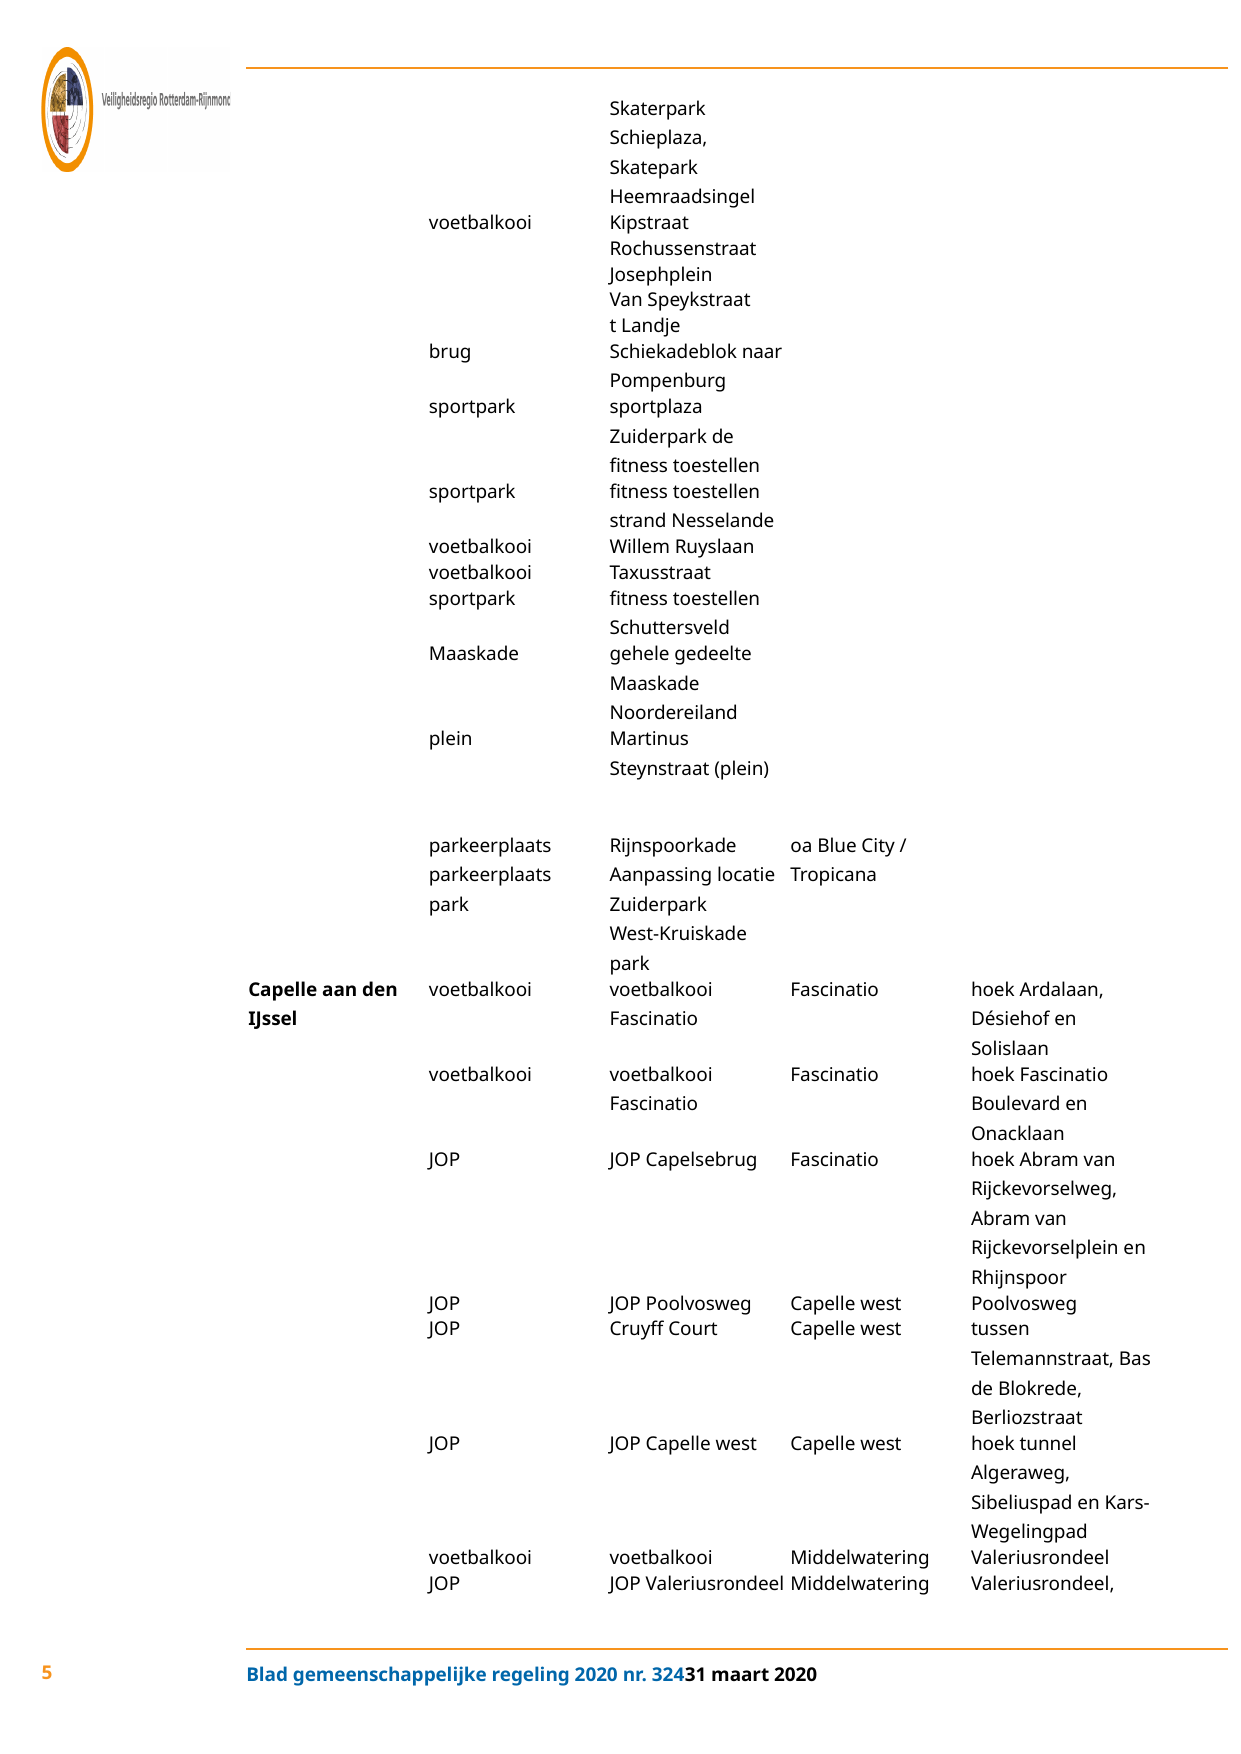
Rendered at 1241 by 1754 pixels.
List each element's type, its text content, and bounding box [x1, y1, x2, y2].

table_cell [971, 640, 1152, 725]
table_cell [971, 338, 1152, 393]
table_cell [248, 1430, 429, 1544]
picture [41, 47, 231, 172]
table_cell [971, 725, 1152, 780]
table_cell Fascinatio [790, 1146, 971, 1290]
table_cell sportplaza Zuiderpark de fitness toestellen [609, 393, 790, 478]
table_cell hoek tunnel Algeraweg, Sibeliuspad en Kars-Wegelingpad [971, 1430, 1152, 1544]
table_cell [248, 235, 429, 261]
table_cell plein [429, 725, 609, 780]
table_cell [248, 209, 429, 235]
table_cell [971, 209, 1152, 235]
table_cell [248, 1290, 429, 1316]
table_cell sportpark [429, 478, 609, 533]
table_cell Willem Ruyslaan [609, 534, 790, 559]
table_cell Maaskade [429, 640, 609, 725]
table_cell [971, 235, 1152, 261]
table_cell [248, 585, 429, 640]
table_cell [971, 780, 1152, 806]
table_cell [971, 286, 1152, 312]
table_cell Cruyff Court [609, 1316, 790, 1430]
table_cell Schiekadeblok naar Pompenburg [609, 338, 790, 393]
table_cell [971, 832, 1152, 976]
table_cell [971, 393, 1152, 478]
table_cell gehele gedeelte Maaskade Noordereiland [609, 640, 790, 725]
table_cell [248, 1146, 429, 1290]
table_cell [248, 1316, 429, 1430]
table_cell [248, 1061, 429, 1146]
table_cell Rochussenstraat [609, 235, 790, 261]
table_cell Martinus Steynstraat (plein) [609, 725, 790, 780]
table_cell Fascinatio [790, 1061, 971, 1146]
table_cell Van Speykstraat [609, 286, 790, 312]
table_cell [790, 209, 971, 235]
table_cell [971, 534, 1152, 559]
table_cell voetbalkooi [429, 976, 609, 1061]
table_cell JOP [429, 1290, 609, 1316]
table_cell [248, 478, 429, 533]
table_cell voetbalkooi [429, 1545, 609, 1570]
table_cell [429, 780, 609, 806]
table_cell [790, 478, 971, 533]
table_cell [609, 806, 790, 832]
table_cell JOP [429, 1570, 609, 1596]
table_cell [429, 261, 609, 286]
table_cell [429, 312, 609, 338]
table_cell voetbalkooi Fascinatio [609, 1061, 790, 1146]
table_cell JOP Valeriusrondeel [609, 1570, 790, 1596]
table_cell [429, 286, 609, 312]
table_cell voetbalkooi [429, 1061, 609, 1146]
table_cell Capelle west [790, 1430, 971, 1544]
table_cell [248, 725, 429, 780]
table_cell [790, 585, 971, 640]
table_cell [790, 338, 971, 393]
table_cell [790, 725, 971, 780]
table_cell JOP [429, 1146, 609, 1290]
table_cell [429, 95, 609, 209]
table_cell Middelwatering [790, 1570, 971, 1596]
table_cell [248, 832, 429, 976]
table_cell brug [429, 338, 609, 393]
table_cell sportpark [429, 393, 609, 478]
table_cell [248, 780, 429, 806]
table_cell Taxusstraat [609, 559, 790, 585]
table_cell [790, 806, 971, 832]
table_cell Capelle aan den IJssel [248, 976, 429, 1061]
table_cell JOP Poolvosweg [609, 1290, 790, 1316]
table_cell fitness toestellen strand Nesselande [609, 478, 790, 533]
table_cell [790, 780, 971, 806]
table_cell Valeriusrondeel, [971, 1570, 1152, 1596]
table_cell [429, 235, 609, 261]
table_cell [971, 559, 1152, 585]
table_cell Rijnspoorkade Aanpassing locatie Zuiderpark West-Kruiskade park [609, 832, 790, 976]
table_cell voetbalkooi [429, 559, 609, 585]
table_cell [248, 286, 429, 312]
table_cell Skaterpark Schieplaza, Skatepark Heemraadsingel [609, 95, 790, 209]
table_cell voetbalkooi [429, 209, 609, 235]
table_cell [971, 95, 1152, 209]
table_cell [971, 585, 1152, 640]
table_cell [971, 806, 1152, 832]
table_cell [790, 559, 971, 585]
table_cell parkeerplaats parkeerplaats park [429, 832, 609, 976]
table_cell fitness toestellen Schuttersveld [609, 585, 790, 640]
table_cell voetbalkooi [609, 1545, 790, 1570]
table_cell Fascinatio [790, 976, 971, 1061]
table_cell hoek Fascinatio Boulevard en Onacklaan [971, 1061, 1152, 1146]
table_cell voetbalkooi [429, 534, 609, 559]
table_cell [790, 312, 971, 338]
table_cell [790, 235, 971, 261]
table_cell Josephplein [609, 261, 790, 286]
table_cell Middelwatering [790, 1545, 971, 1570]
table_cell Poolvosweg [971, 1290, 1152, 1316]
table_cell Capelle west [790, 1290, 971, 1316]
table_cell [248, 534, 429, 559]
table_cell oa Blue City / Tropicana [790, 832, 971, 976]
table_cell Capelle west [790, 1316, 971, 1430]
table_cell [248, 338, 429, 393]
table_cell [790, 640, 971, 725]
table_cell [248, 806, 429, 832]
table_cell [248, 393, 429, 478]
table_cell [790, 534, 971, 559]
table_cell Valeriusrondeel [971, 1545, 1152, 1570]
table_cell [248, 261, 429, 286]
table_cell [971, 478, 1152, 533]
table_cell JOP Capelle west [609, 1430, 790, 1544]
table_cell [248, 1545, 429, 1570]
table_cell [790, 286, 971, 312]
table_cell [790, 393, 971, 478]
table_cell JOP [429, 1316, 609, 1430]
table_cell [429, 806, 609, 832]
table_cell hoek Ardalaan, Désiehof en Solislaan [971, 976, 1152, 1061]
table_cell [248, 640, 429, 725]
table_cell Kipstraat [609, 209, 790, 235]
table_cell tussen Telemannstraat, Bas de Blokrede, Berliozstraat [971, 1316, 1152, 1430]
table_cell t Landje [609, 312, 790, 338]
table_cell [248, 312, 429, 338]
table_cell hoek Abram van Rijckevorselweg, Abram van Rijckevorselplein en Rhijnspoor [971, 1146, 1152, 1290]
table_cell [248, 1570, 429, 1596]
table_cell [971, 261, 1152, 286]
table_cell [790, 261, 971, 286]
table_cell [609, 780, 790, 806]
table_cell [248, 95, 429, 209]
table_cell [248, 559, 429, 585]
table_cell voetbalkooi Fascinatio [609, 976, 790, 1061]
table_cell JOP [429, 1430, 609, 1544]
table_cell [971, 312, 1152, 338]
table_cell JOP Capelsebrug [609, 1146, 790, 1290]
table_cell sportpark [429, 585, 609, 640]
table_cell [790, 95, 971, 209]
